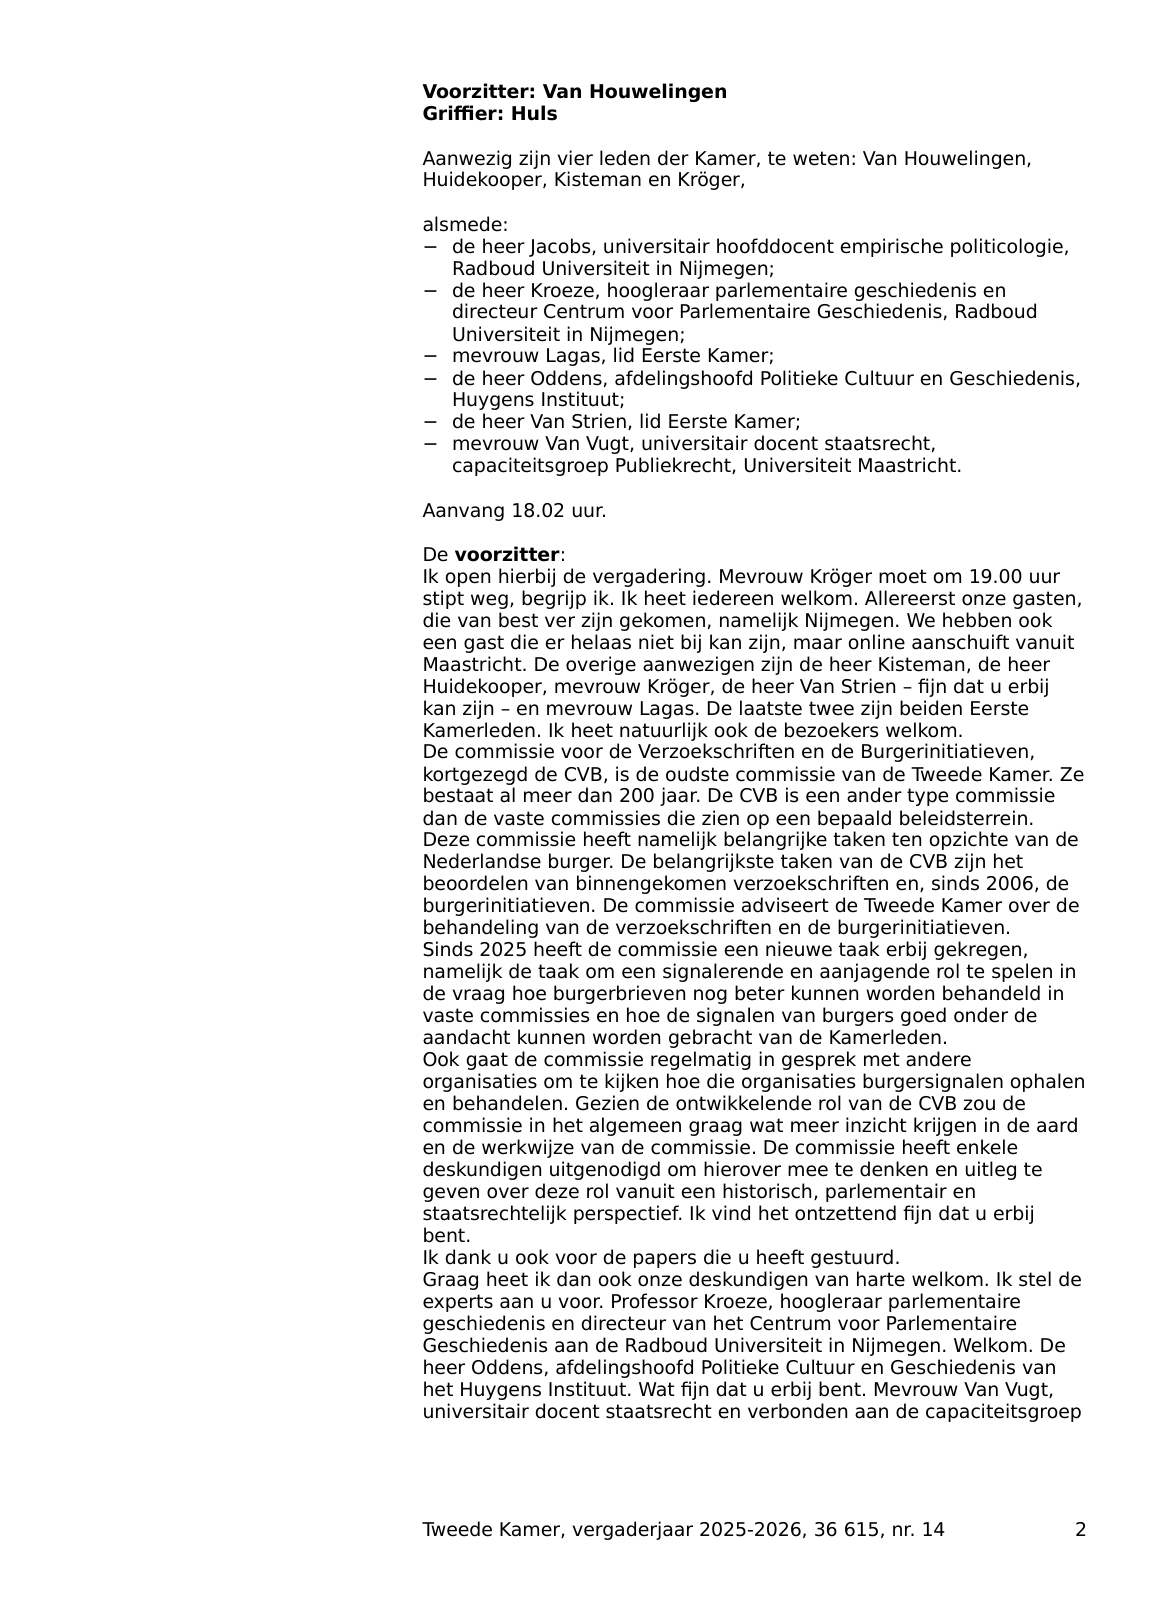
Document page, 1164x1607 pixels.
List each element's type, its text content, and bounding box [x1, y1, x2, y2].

text − de heer Jacobs, universitair hoofddocent empirische politicologie, Radboud Universiteit in Nijmegen; [422, 236, 1087, 279]
text − mevrouw Lagas, lid Eerste Kamer; [422, 345, 1087, 367]
text De commissie voor de Verzoekschriften en de Burgerinitiatieven, kortgezegd de CVB, is de oudste commissie van de Tweede Kamer. Ze bestaat al meer dan 200 jaar. De CVB is een ander type commissie dan de vaste commissies die zien op een bepaald beleidsterrein. Deze commissie heeft namelijk belangrijke taken ten opzichte van de Nederlandse burger. De belangrijkste taken van de CVB zijn het beoordelen van binnengekomen verzoekschriften en, sinds 2006, de burgerinitiatieven. De commissie adviseert de Tweede Kamer over de behandeling van de verzoekschriften en de burgerinitiatieven. [422, 741, 1087, 939]
text alsmede: [422, 213, 1087, 236]
text Aanvang 18.02 uur. [422, 499, 1087, 521]
text De voorzitter: [422, 544, 1087, 566]
text − de heer Oddens, afdelingshoofd Politieke Cultuur en Geschiedenis, Huygens Instituut; [422, 367, 1087, 411]
text Aanwezig zijn vier leden der Kamer, te weten: Van Houwelingen, Huidekooper, Kisteman en Kröger, [422, 147, 1087, 191]
text − mevrouw Van Vugt, universitair docent staatsrecht, capaciteitsgroep Publiekrecht, Universiteit Maastricht. [422, 433, 1087, 477]
text Ik dank u ook voor de papers die u heeft gestuurd. [422, 1247, 1087, 1269]
text Ik open hierbij de vergadering. Mevrouw Kröger moet om 19.00 uur stipt weg, begrijp ik. Ik heet iedereen welkom. Allereerst onze gasten, die van best ver zijn gekomen, namelijk Nijmegen. We hebben ook een gast die er helaas niet bij kan zijn, maar online aanschuift vanuit Maastricht. De overige aanwezigen zijn de heer Kisteman, de heer Huidekooper, mevrouw Kröger, de heer Van Strien – fijn dat u erbij kan zijn – en mevrouw Lagas. De laatste twee zijn beiden Eerste Kamerleden. Ik heet natuurlijk ook de bezoekers welkom. [422, 566, 1087, 741]
text Sinds 2025 heeft de commissie een nieuwe taak erbij gekregen, namelijk de taak om een signalerende en aanjagende rol te spelen in de vraag hoe burgerbrieven nog beter kunnen worden behandeld in vaste commissies en hoe de signalen van burgers goed onder de aandacht kunnen worden gebracht van de Kamerleden. [422, 939, 1087, 1049]
text − de heer Kroeze, hoogleraar parlementaire geschiedenis en directeur Centrum voor Parlementaire Geschiedenis, Radboud Universiteit in Nijmegen; [422, 279, 1087, 345]
text Graag heet ik dan ook onze deskundigen van harte welkom. Ik stel de experts aan u voor. Professor Kroeze, hoogleraar parlementaire geschiedenis en directeur van het Centrum voor Parlementaire Geschiedenis aan de Radboud Universiteit in Nijmegen. Welkom. De heer Oddens, afdelingshoofd Politieke Cultuur en Geschiedenis van het Huygens Instituut. Wat fijn dat u erbij bent. Mevrouw Van Vugt, universitair docent staatsrecht en verbonden aan de capaciteitsgroep [422, 1269, 1087, 1423]
text Griffier: Huls [422, 103, 1087, 125]
text Ook gaat de commissie regelmatig in gesprek met andere organisaties om te kijken hoe die organisaties burgersignalen ophalen en behandelen. Gezien de ontwikkelende rol van de CVB zou de commissie in het algemeen graag wat meer inzicht krijgen in de aard en de werkwijze van de commissie. De commissie heeft enkele deskundigen uitgenodigd om hierover mee te denken en uitleg te geven over deze rol vanuit een historisch, parlementair en staatsrechtelijk perspectief. Ik vind het ontzettend fijn dat u erbij bent. [422, 1049, 1087, 1247]
text − de heer Van Strien, lid Eerste Kamer; [422, 411, 1087, 433]
text Voorzitter: Van Houwelingen [422, 81, 1087, 103]
